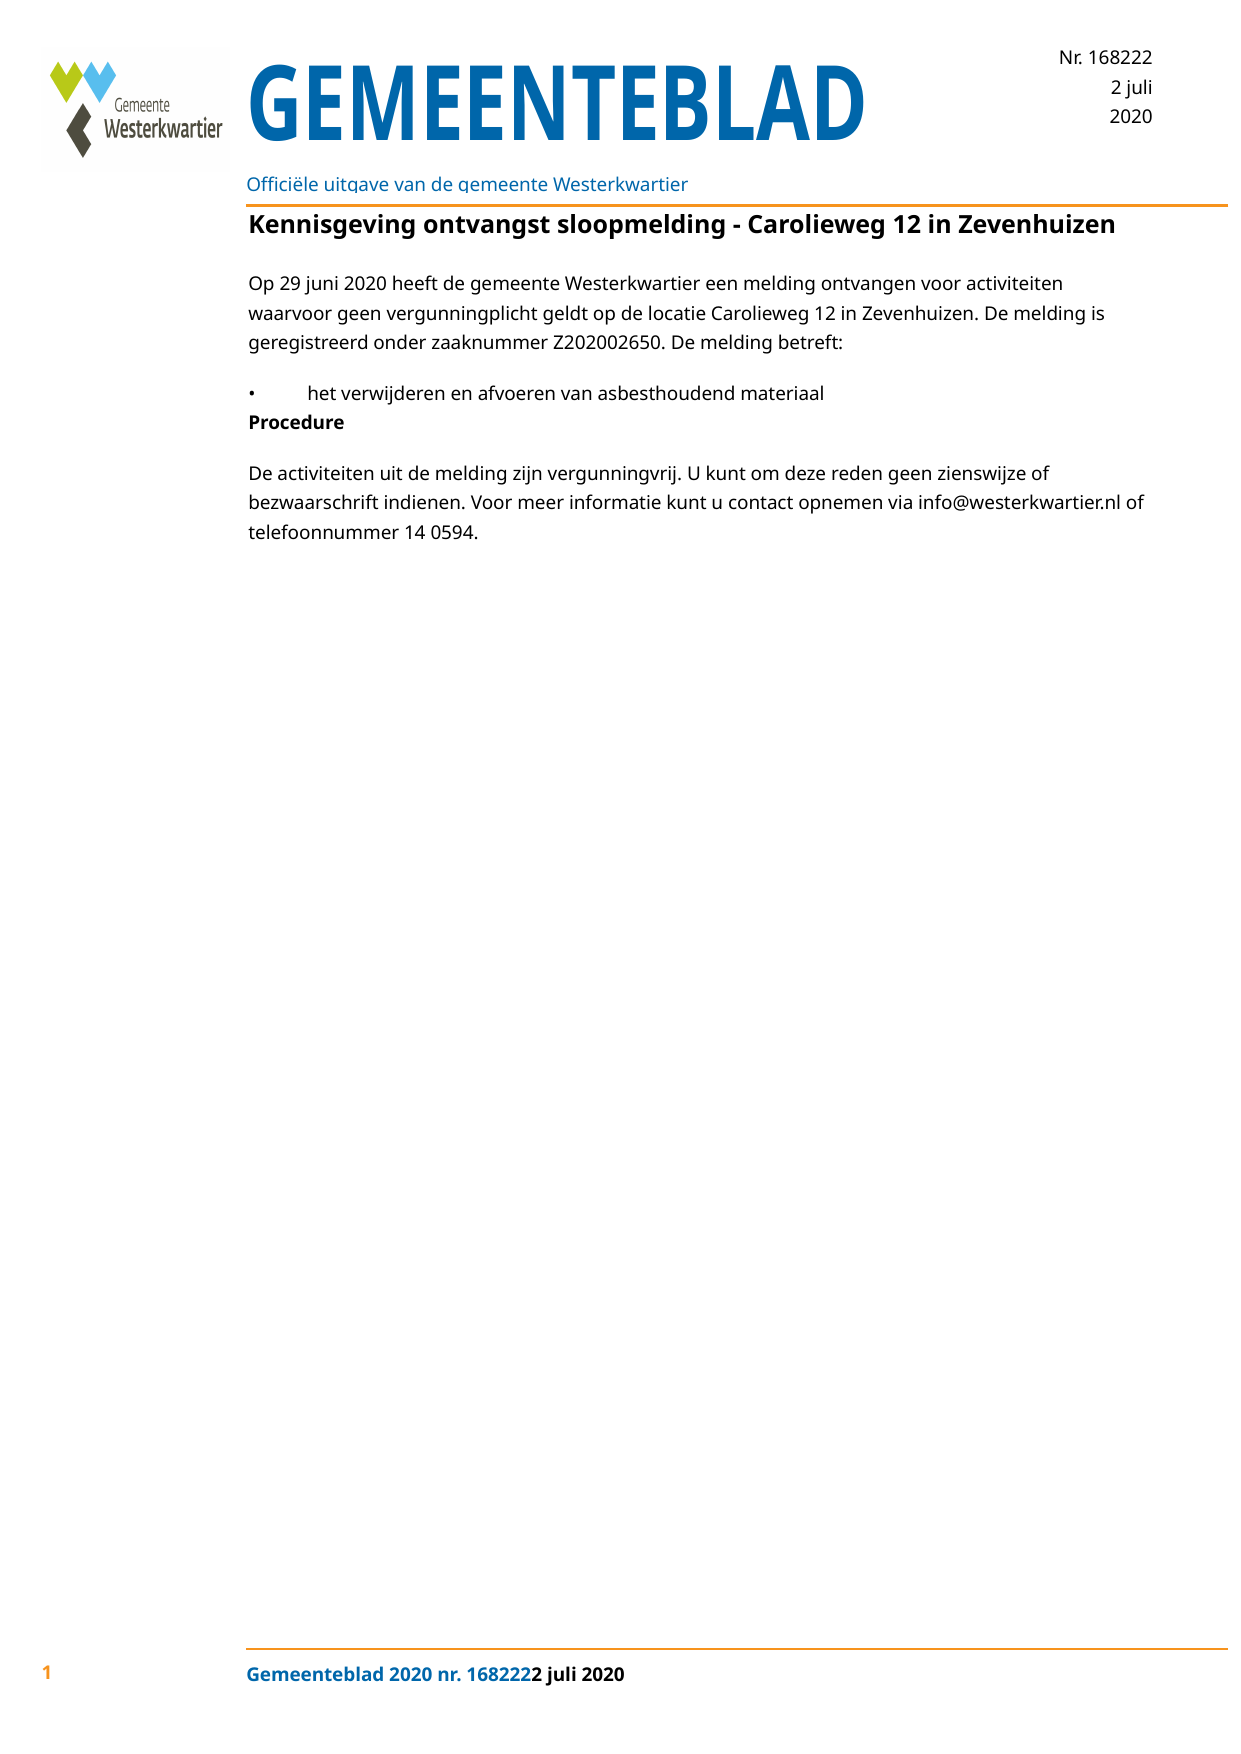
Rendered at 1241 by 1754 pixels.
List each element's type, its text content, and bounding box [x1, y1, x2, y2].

list het verwijderen en afvoeren van asbesthoudend materiaal [248, 380, 1152, 406]
text Op 29 juni 2020 heeft de gemeente Westerkwartier een melding ontvangen voor activiteiten waarvoor geen vergunningplicht geldt op de locatie Carolieweg 12 in Zevenhuizen. De melding is geregistreerd onder zaaknummer Z202002650. De melding betreft: [248, 270, 1152, 355]
text De activiteiten uit de melding zijn vergunningvrij. U kunt om deze reden geen zienswijze of bezwaarschrift indienen. Voor meer informatie kunt u contact opnemen via info@westerkwartier.nl of telefoonnummer 14 0594. [248, 460, 1152, 545]
text Kennisgeving ontvangst sloopmelding - Carolieweg 12 in Zevenhuizen [248, 207, 1152, 241]
text Procedure [248, 409, 1152, 435]
picture [41, 47, 231, 172]
